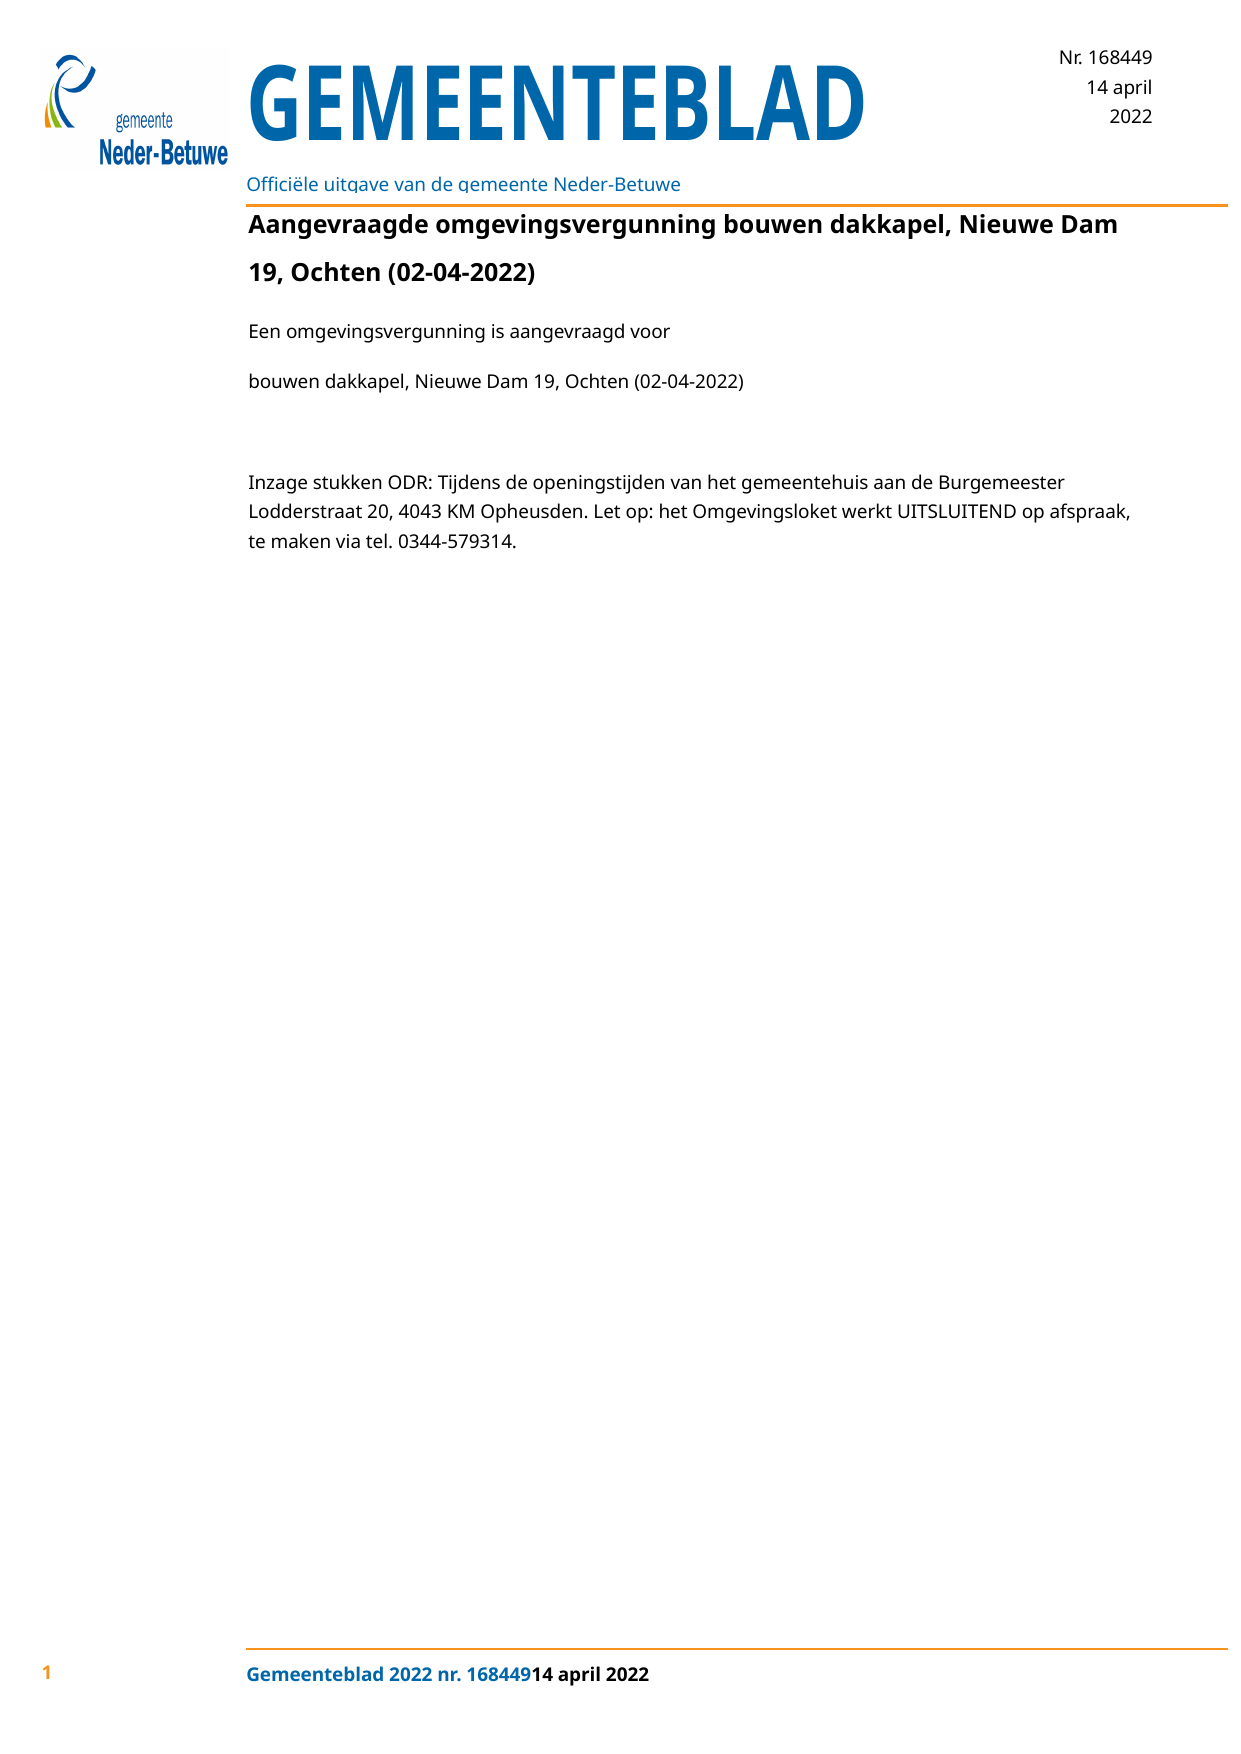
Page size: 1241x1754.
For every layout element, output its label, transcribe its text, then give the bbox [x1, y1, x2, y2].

text Inzage stukken ODR: Tijdens de openingstijden van het gemeentehuis aan de Burgemeester Lodderstraat 20, 4043 KM Opheusden. Let op: het Omgevingsloket werkt UITSLUITEND op afspraak, te maken via tel. 0344-579314. [248, 469, 1152, 554]
picture [41, 47, 231, 172]
text bouwen dakkapel, Nieuwe Dam 19, Ochten (02-04-2022) [248, 368, 1152, 394]
text Aangevraagde omgevingsvergunning bouwen dakkapel, Nieuwe Dam 19, Ochten (02-04-2022) [248, 207, 1152, 288]
text Een omgevingsvergunning is aangevraagd voor [248, 318, 1152, 344]
